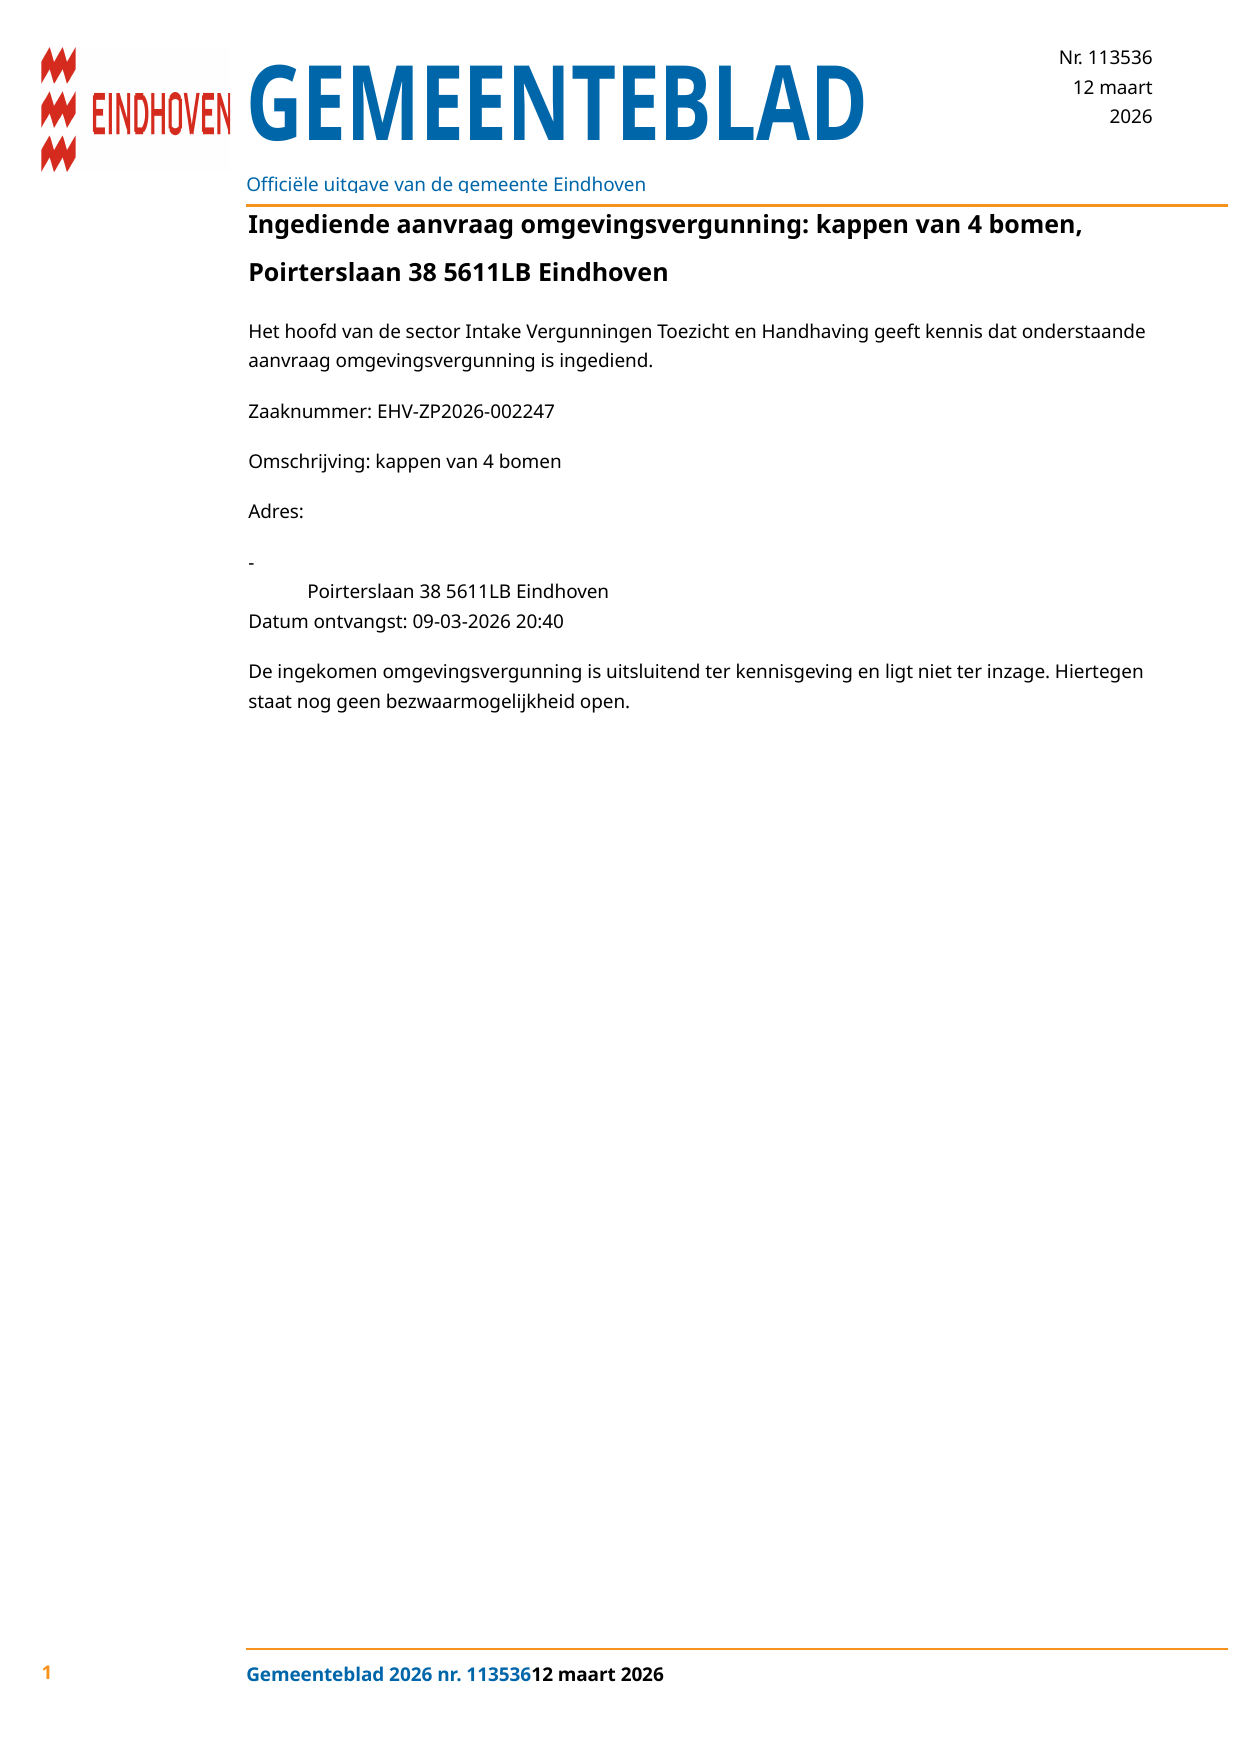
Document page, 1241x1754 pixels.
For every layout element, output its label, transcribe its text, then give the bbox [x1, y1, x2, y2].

text Zaaknummer: EHV-ZP2026-002247 [248, 398, 1152, 424]
text De ingekomen omgevingsvergunning is uitsluitend ter kennisgeving en ligt niet ter inzage. Hiertegen staat nog geen bezwaarmogelijkheid open. [248, 659, 1152, 714]
text Ingediende aanvraag omgevingsvergunning: kappen van 4 bomen, Poirterslaan 38 5611LB Eindhoven [248, 207, 1152, 288]
text Adres: [248, 499, 1152, 524]
list Poirterslaan 38 5611LB Eindhoven [248, 579, 1152, 604]
text Het hoofd van de sector Intake Vergunningen Toezicht en Handhaving geeft kennis dat onderstaande aanvraag omgevingsvergunning is ingediend. [248, 318, 1152, 373]
text Datum ontvangst: 09-03-2026 20:40 [248, 608, 1152, 634]
picture [41, 47, 231, 172]
text Omschrijving: kappen van 4 bomen [248, 448, 1152, 474]
